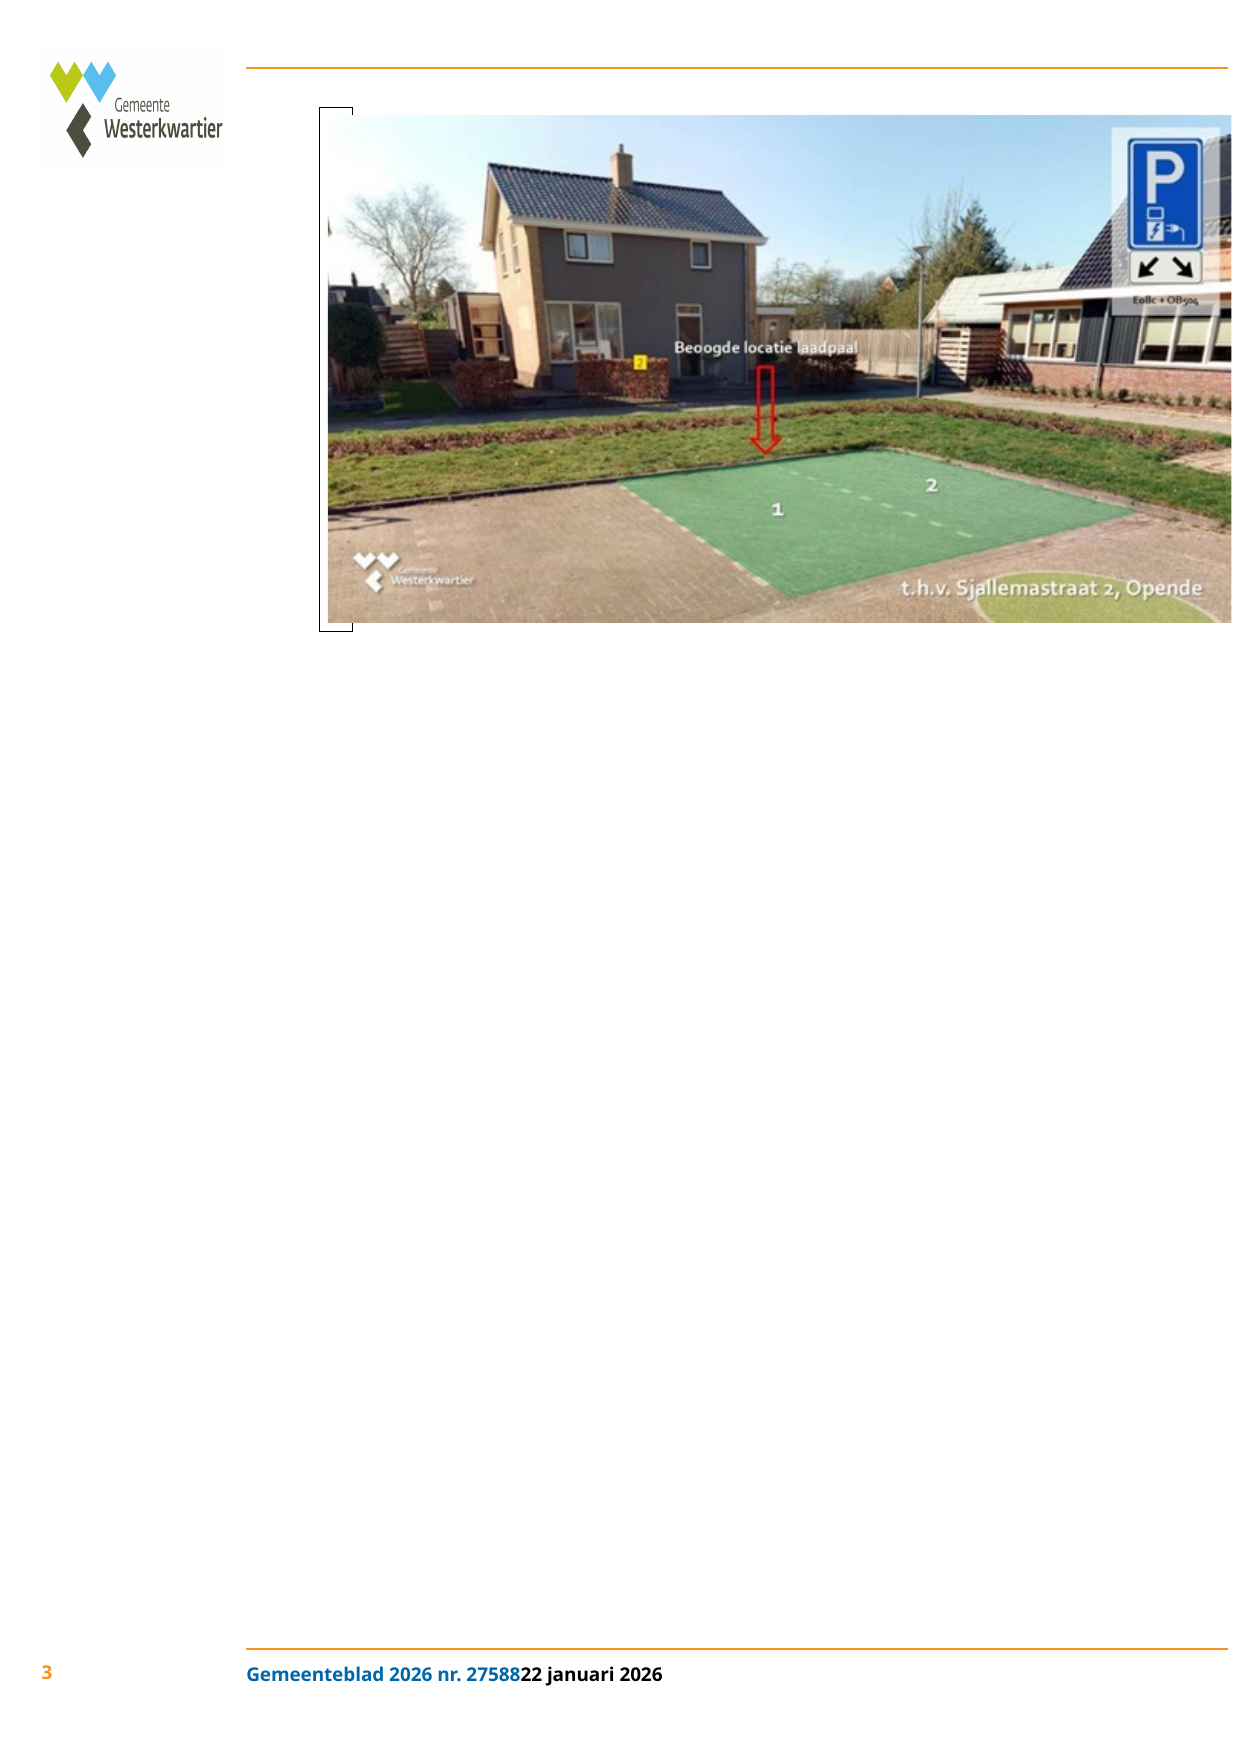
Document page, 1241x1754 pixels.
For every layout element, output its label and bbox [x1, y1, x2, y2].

picture [41, 47, 231, 172]
picture [327, 115, 1232, 623]
